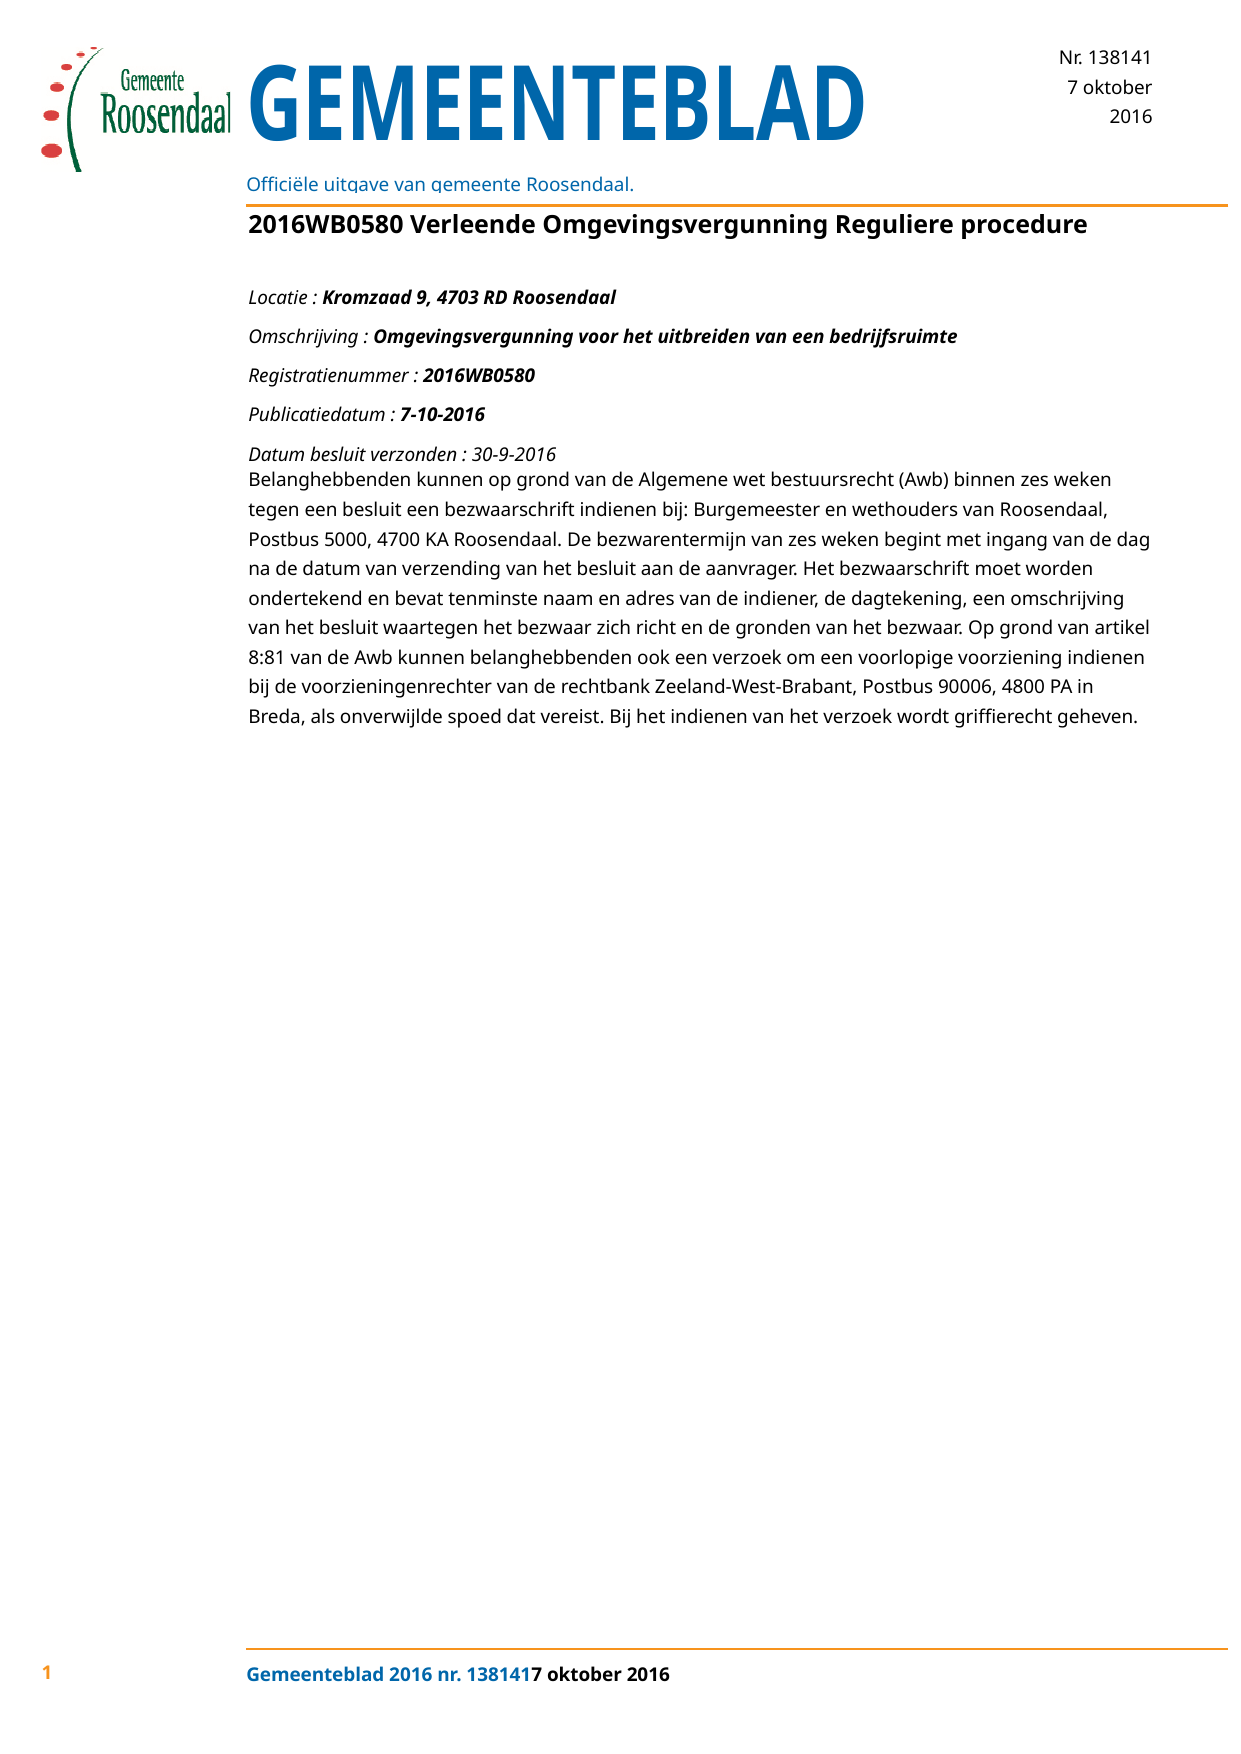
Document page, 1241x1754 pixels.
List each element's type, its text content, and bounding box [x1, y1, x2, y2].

text 2016WB0580 Verleende Omgevingsvergunning Reguliere procedure [248, 207, 1152, 241]
text Omschrijving : Omgevingsvergunning voor het uitbreiden van een bedrijfsruimte [248, 323, 1152, 349]
text Publicatiedatum : 7-10-2016 [248, 402, 1152, 427]
text Locatie : Kromzaad 9, 4703 RD Roosendaal [248, 284, 1152, 309]
picture [41, 47, 231, 172]
text Datum besluit verzonden : 30-9-2016 [248, 441, 1152, 467]
text Belanghebbenden kunnen op grond van de Algemene wet bestuursrecht (Awb) binnen zes weken tegen een besluit een bezwaarschrift indienen bij: Burgemeester en wethouders van Roosendaal, Postbus 5000, 4700 KA Roosendaal. De bezwarentermijn van zes weken begint met ingang van de dag na de datum van verzending van het besluit aan de aanvrager. Het bezwaarschrift moet worden ondertekend en bevat tenminste naam en adres van de indiener, de dagtekening, een omschrijving van het besluit waartegen het bezwaar zich richt en de gronden van het bezwaar. Op grond van artikel 8:81 van de Awb kunnen belanghebbenden ook een verzoek om een voorlopige voorziening indienen bij de voorzieningenrechter van de rechtbank Zeeland-West-Brabant, Postbus 90006, 4800 PA in Breda, als onverwijlde spoed dat vereist. Bij het indienen van het verzoek wordt griffierecht geheven. [248, 467, 1152, 729]
text Registratienummer : 2016WB0580 [248, 362, 1152, 388]
